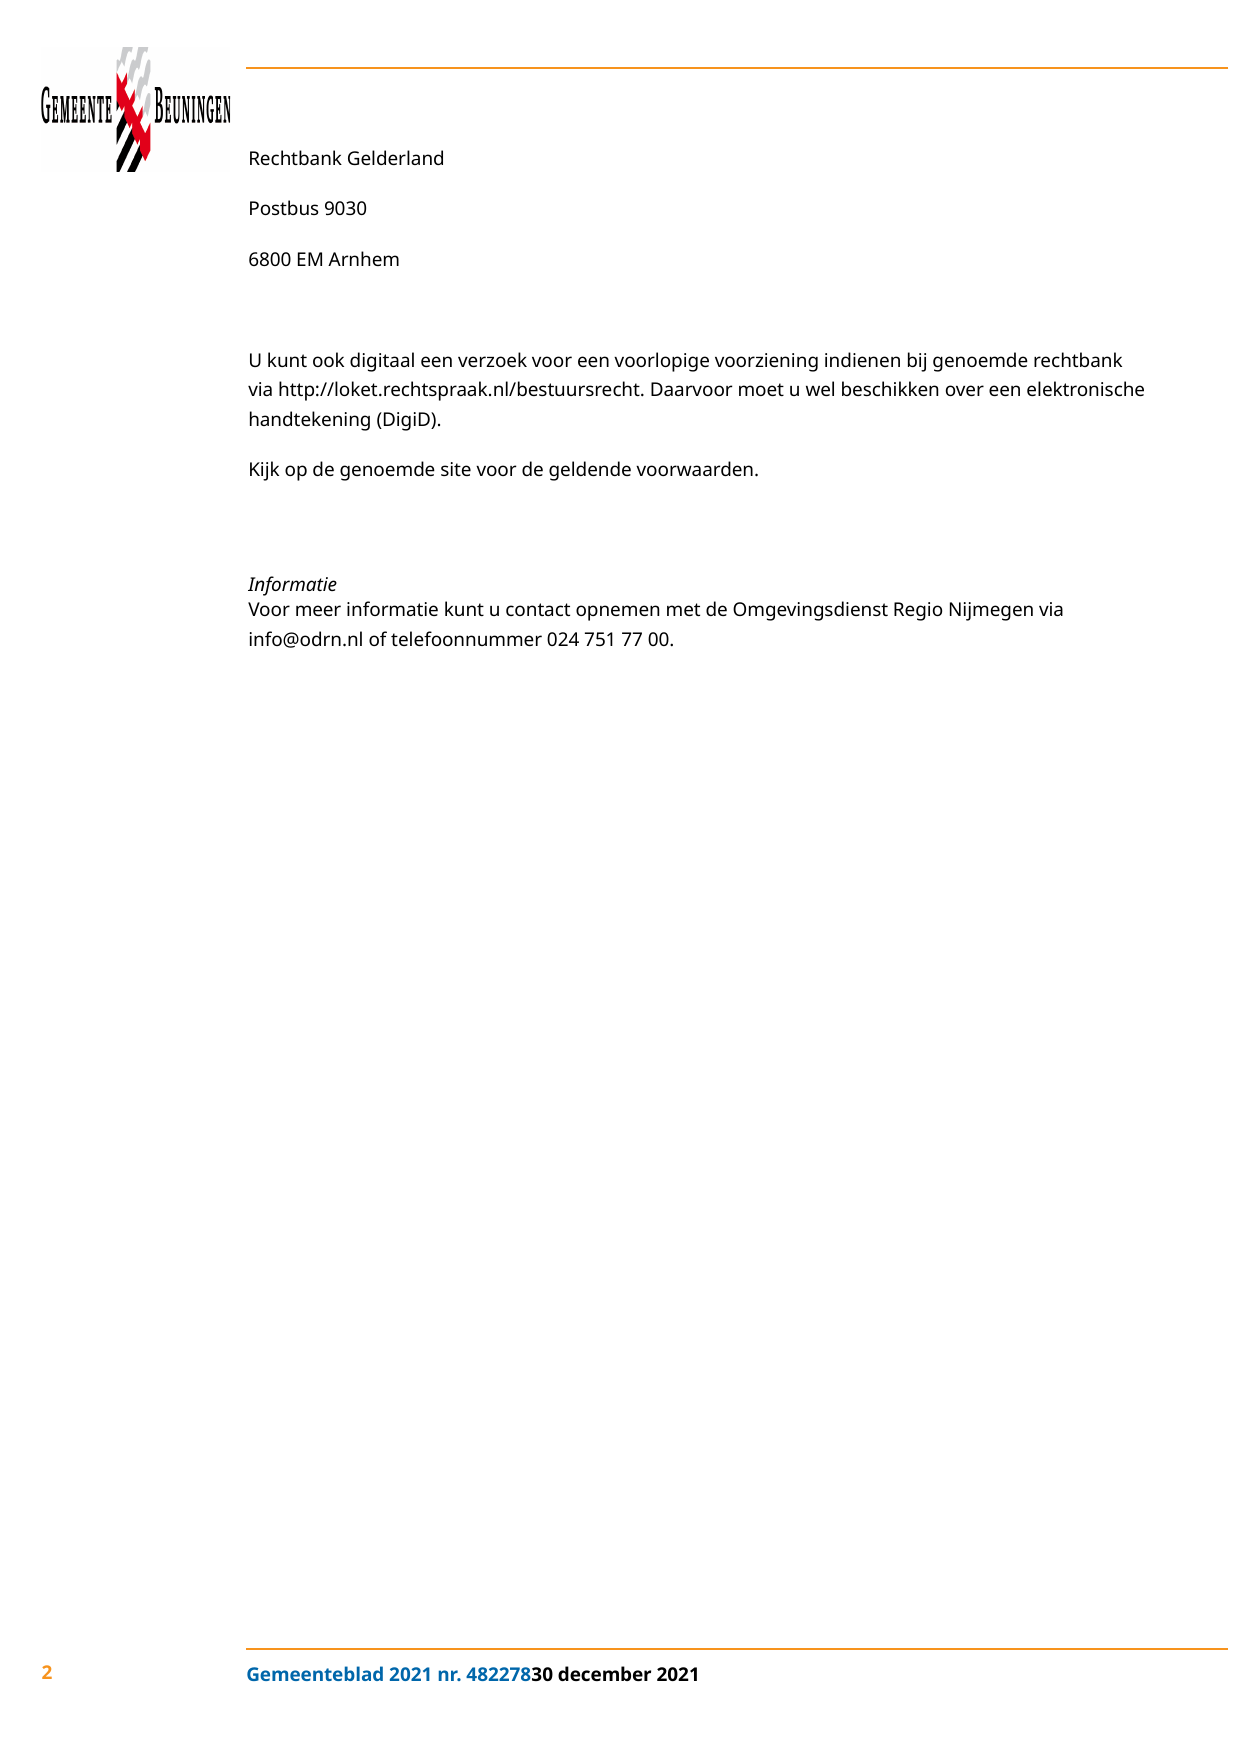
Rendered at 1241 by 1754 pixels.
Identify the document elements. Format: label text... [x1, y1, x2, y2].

text Kijk op de genoemde site voor de geldende voorwaarden. [248, 456, 1152, 482]
text 6800 EM Arnhem [248, 246, 1152, 272]
text Rechtbank Gelderland [248, 145, 1152, 171]
text U kunt ook digitaal een verzoek voor een voorlopige voorziening indienen bij genoemde rechtbank via http://loket.rechtspraak.nl/bestuursrecht. Daarvoor moet u wel beschikken over een elektronische handtekening (DigiD). [248, 347, 1152, 432]
text Voor meer informatie kunt u contact opnemen met de Omgevingsdienst Regio Nijmegen via info@odrn.nl of telefoonnummer 024 751 77 00. [248, 597, 1152, 652]
text Postbus 9030 [248, 196, 1152, 221]
text Informatie [248, 571, 1152, 597]
picture [41, 47, 231, 172]
